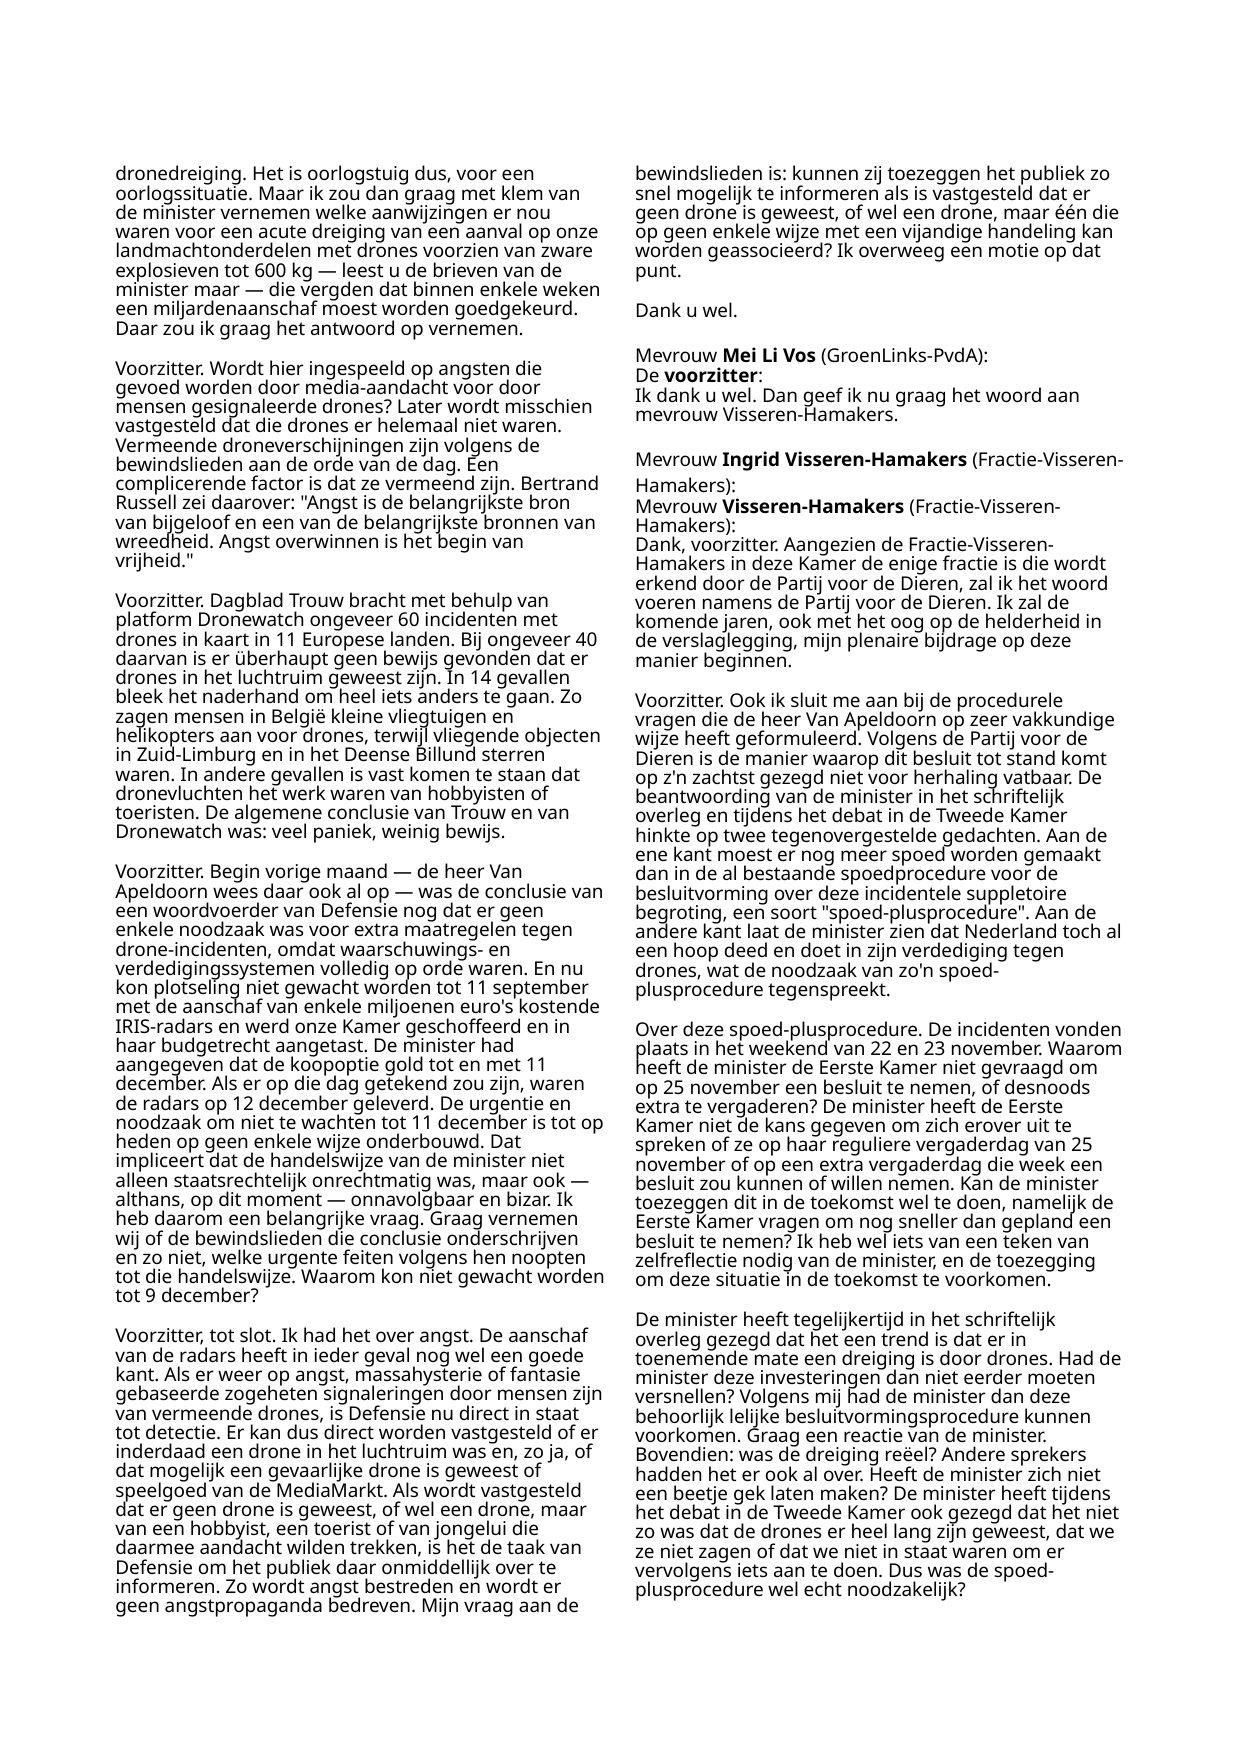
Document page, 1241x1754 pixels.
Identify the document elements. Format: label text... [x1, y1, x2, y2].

text Dank, voorzitter. Aangezien de Fractie-Visseren-Hamakers in deze Kamer de enige fractie is die wordt erkend door de Partij voor de Dieren, zal ik het woord voeren namens de Partij voor de Dieren. Ik zal de komende jaren, ook met het oog op de helderheid in de verslaglegging, mijn plenaire bijdrage op deze manier beginnen. [635, 536, 1125, 671]
text Voorzitter. Begin vorige maand — de heer Van Apeldoorn wees daar ook al op — was de conclusie van een woordvoerder van Defensie nog dat er geen enkele noodzaak was voor extra maatregelen tegen drone-incidenten, omdat waarschuwings- en verdedigingssystemen volledig op orde waren. En nu kon plotseling niet gewacht worden tot 11 september met de aanschaf van enkele miljoenen euro's kostende IRIS-radars en werd onze Kamer geschoffeerd en in haar budgetrecht aangetast. De minister had aangegeven dat de koopoptie gold tot en met 11 december. Als er op die dag getekend zou zijn, waren de radars op 12 december geleverd. De urgentie en noodzaak om niet te wachten tot 11 december is tot op heden op geen enkele wijze onderbouwd. Dat impliceert dat de handelswijze van de minister niet alleen staatsrechtelijk onrechtmatig was, maar ook — althans, op dit moment — onnavolgbaar en bizar. Ik heb daarom een belangrijke vraag. Graag vernemen wij of de bewindslieden die conclusie onderschrijven en zo niet, welke urgente feiten volgens hen noopten tot die handelswijze. Waarom kon niet gewacht worden tot 9 december? [115, 863, 605, 1307]
text Dank u wel. [635, 302, 1125, 321]
text bewindslieden is: kunnen zij toezeggen het publiek zo snel mogelijk te informeren als is vastgesteld dat er geen drone is geweest, of wel een drone, maar één die op geen enkele wijze met een vijandige handeling kan worden geassocieerd? Ik overweeg een motie op dat punt. [635, 165, 1125, 281]
text Mevrouw Ingrid Visseren-Hamakers (Fractie-Visseren-Hamakers): [635, 446, 1125, 498]
text Voorzitter. Dagblad Trouw bracht met behulp van platform Dronewatch ongeveer 60 incidenten met drones in kaart in 11 Europese landen. Bij ongeveer 40 daarvan is er überhaupt geen bewijs gevonden dat er drones in het luchtruim geweest zijn. In 14 gevallen bleek het naderhand om heel iets anders te gaan. Zo zagen mensen in België kleine vliegtuigen en helikopters aan voor drones, terwijl vliegende objecten in Zuid-Limburg en in het Deense Billund sterren waren. In andere gevallen is vast komen te staan dat dronevluchten het werk waren van hobbyisten of toeristen. De algemene conclusie van Trouw en van Dronewatch was: veel paniek, weinig bewijs. [115, 592, 605, 843]
text Ik dank u wel. Dan geef ik nu graag het woord aan mevrouw Visseren-Hamakers. [635, 387, 1125, 425]
text dronedreiging. Het is oorlogstuig dus, voor een oorlogssituatie. Maar ik zou dan graag met klem van de minister vernemen welke aanwijzingen er nou waren voor een acute dreiging van een aanval op onze landmachtonderdelen met drones voorzien van zware explosieven tot 600 kg — leest u de brieven van de minister maar — die vergden dat binnen enkele weken een miljardenaanschaf moest worden goedgekeurd. Daar zou ik graag het antwoord op vernemen. [115, 165, 605, 339]
text Voorzitter, tot slot. Ik had het over angst. De aanschaf van de radars heeft in ieder geval nog wel een goede kant. Als er weer op angst, massahysterie of fantasie gebaseerde zogeheten signaleringen door mensen zijn van vermeende drones, is Defensie nu direct in staat tot detectie. Er kan dus direct worden vastgesteld of er inderdaad een drone in het luchtruim was en, zo ja, of dat mogelijk een gevaarlijke drone is geweest of speelgoed van de MediaMarkt. Als wordt vastgesteld dat er geen drone is geweest, of wel een drone, maar van een hobbyist, een toerist of van jongelui die daarmee aandacht wilden trekken, is het de taak van Defensie om het publiek daar onmiddellijk over te informeren. Zo wordt angst bestreden en wordt er geen angstpropaganda bedreven. Mijn vraag aan de [115, 1327, 605, 1616]
text Mevrouw Visseren-Hamakers (Fractie-Visseren-Hamakers): [635, 498, 1125, 536]
text De minister heeft tegelijkertijd in het schriftelijk overleg gezegd dat het een trend is dat er in toenemende mate een dreiging is door drones. Had de minister deze investeringen dan niet eerder moeten versnellen? Volgens mij had de minister dan deze behoorlijk lelijke besluitvormingsprocedure kunnen voorkomen. Graag een reactie van de minister. Bovendien: was de dreiging reëel? Andere sprekers hadden het er ook al over. Heeft de minister zich niet een beetje gek laten maken? De minister heeft tijdens het debat in de Tweede Kamer ook gezegd dat het niet zo was dat de drones er heel lang zijn geweest, dat we ze niet zagen of dat we niet in staat waren om er vervolgens iets aan te doen. Dus was de spoed-plusprocedure wel echt noodzakelijk? [635, 1311, 1125, 1600]
text Mevrouw Mei Li Vos (GroenLinks-PvdA): [635, 342, 1125, 367]
text Voorzitter. Wordt hier ingespeeld op angsten die gevoed worden door media-aandacht voor door mensen gesignaleerde drones? Later wordt misschien vastgesteld dat die drones er helemaal niet waren. Vermeende droneverschijningen zijn volgens de bewindslieden aan de orde van de dag. Een complicerende factor is dat ze vermeend zijn. Bertrand Russell zei daarover: "Angst is de belangrijkste bron van bijgeloof en een van de belangrijkste bronnen van wreedheid. Angst overwinnen is het begin van vrijheid." [115, 359, 605, 571]
text Voorzitter. Ook ik sluit me aan bij de procedurele vragen die de heer Van Apeldoorn op zeer vakkundige wijze heeft geformuleerd. Volgens de Partij voor de Dieren is de manier waarop dit besluit tot stand komt op z'n zachtst gezegd niet voor herhaling vatbaar. De beantwoording van de minister in het schriftelijk overleg en tijdens het debat in de Tweede Kamer hinkte op twee tegenovergestelde gedachten. Aan de ene kant moest er nog meer spoed worden gemaakt dan in de al bestaande spoedprocedure voor de besluitvorming over deze incidentele suppletoire begroting, een soort "spoed-plusprocedure". Aan de andere kant laat de minister zien dat Nederland toch al een hoop deed en doet in zijn verdediging tegen drones, wat de noodzaak van zo'n spoed-plusprocedure tegenspreekt. [635, 692, 1125, 1000]
text Over deze spoed-plusprocedure. De incidenten vonden plaats in het weekend van 22 en 23 november. Waarom heeft de minister de Eerste Kamer niet gevraagd om op 25 november een besluit te nemen, of desnoods extra te vergaderen? De minister heeft de Eerste Kamer niet de kans gegeven om zich erover uit te spreken of ze op haar reguliere vergaderdag van 25 november of op een extra vergaderdag die week een besluit zou kunnen of willen nemen. Kan de minister toezeggen dit in de toekomst wel te doen, namelijk de Eerste Kamer vragen om nog sneller dan gepland een besluit te nemen? Ik heb wel iets van een teken van zelfreflectie nodig van de minister, en de toezegging om deze situatie in de toekomst te voorkomen. [635, 1021, 1125, 1291]
text De voorzitter: [635, 367, 1125, 387]
